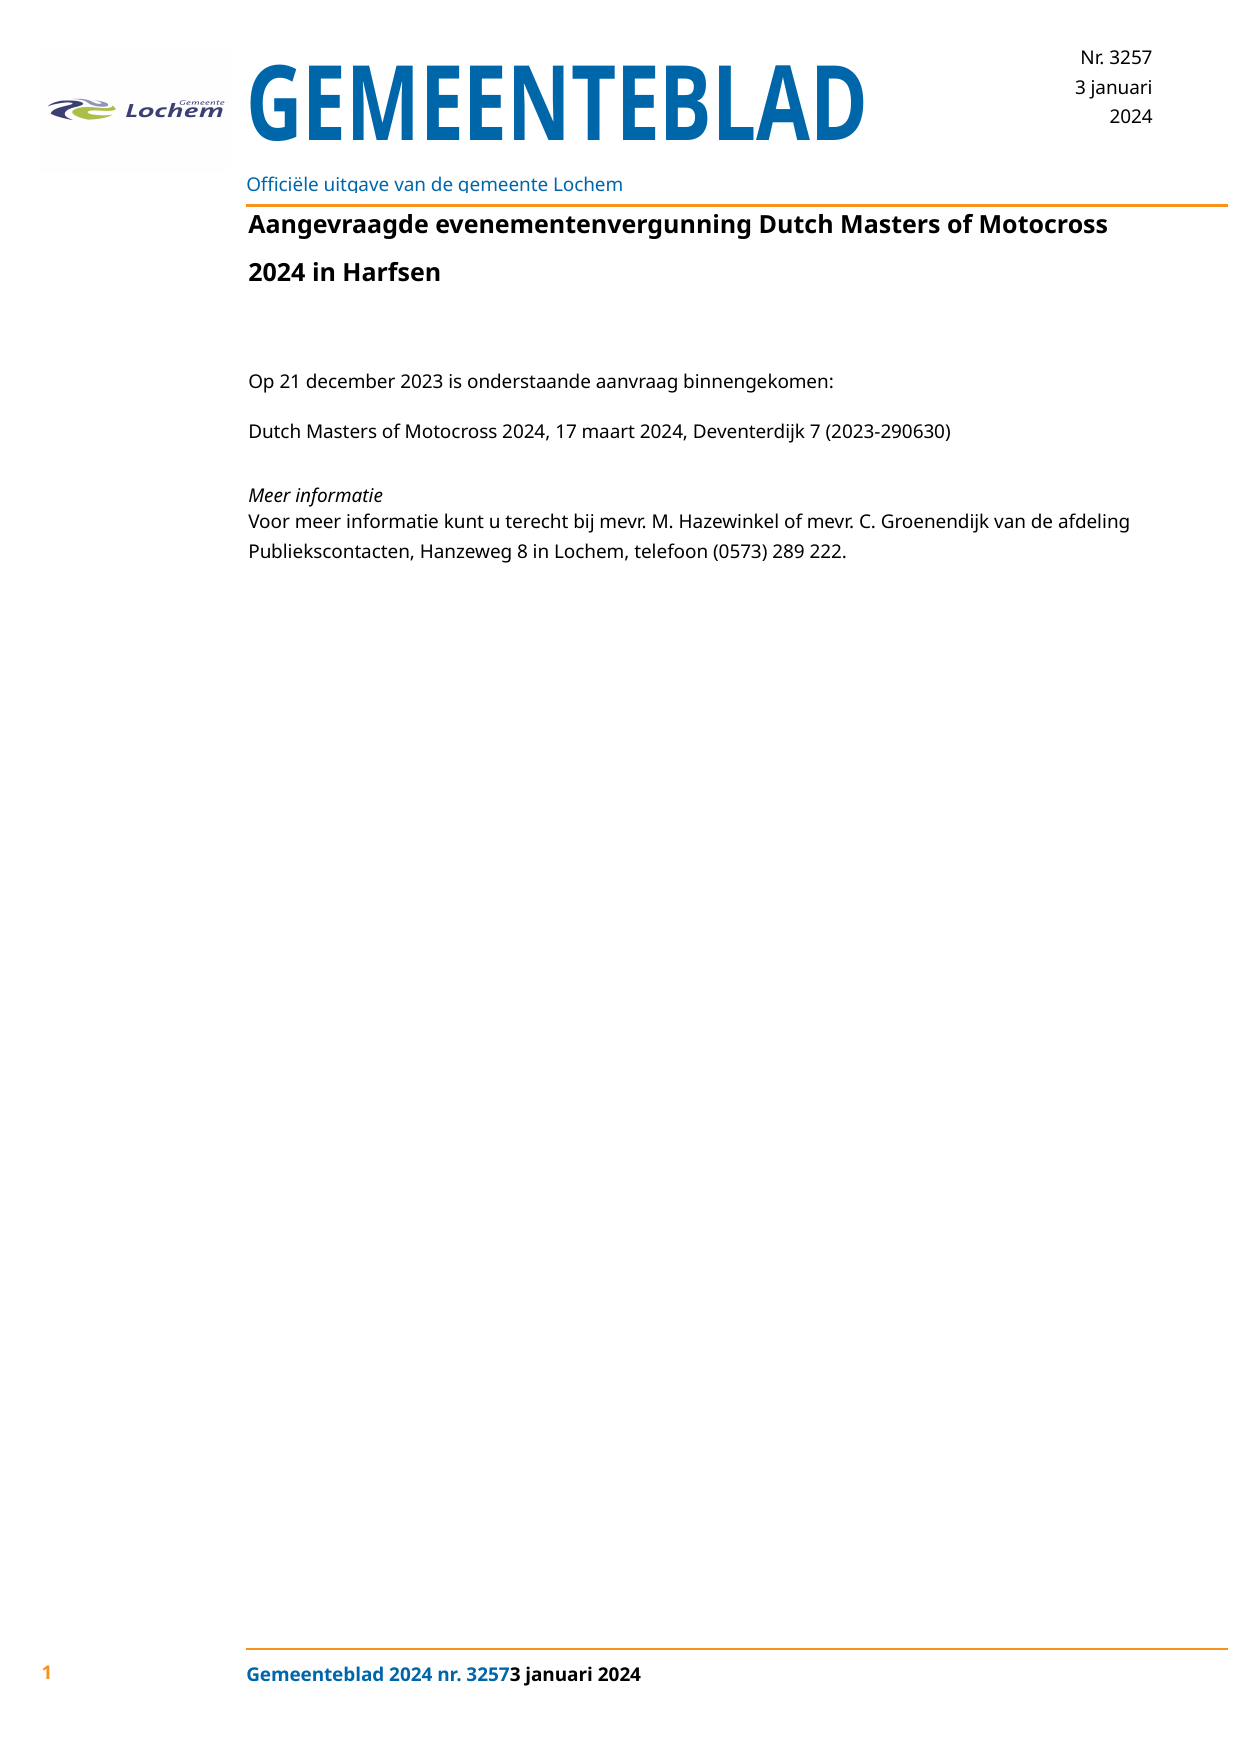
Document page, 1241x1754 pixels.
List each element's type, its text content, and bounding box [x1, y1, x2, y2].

text Op 21 december 2023 is onderstaande aanvraag binnengekomen: [248, 368, 1152, 394]
picture [41, 47, 231, 172]
text Meer informatie [248, 483, 1152, 508]
text Aangevraagde evenementenvergunning Dutch Masters of Motocross 2024 in Harfsen [248, 207, 1152, 288]
text Dutch Masters of Motocross 2024, 17 maart 2024, Deventerdijk 7 (2023-290630) [248, 419, 1152, 444]
text Voor meer informatie kunt u terecht bij mevr. M. Hazewinkel of mevr. C. Groenendijk van de afdeling Publiekscontacten, Hanzeweg 8 in Lochem, telefoon (0573) 289 222. [248, 508, 1152, 564]
